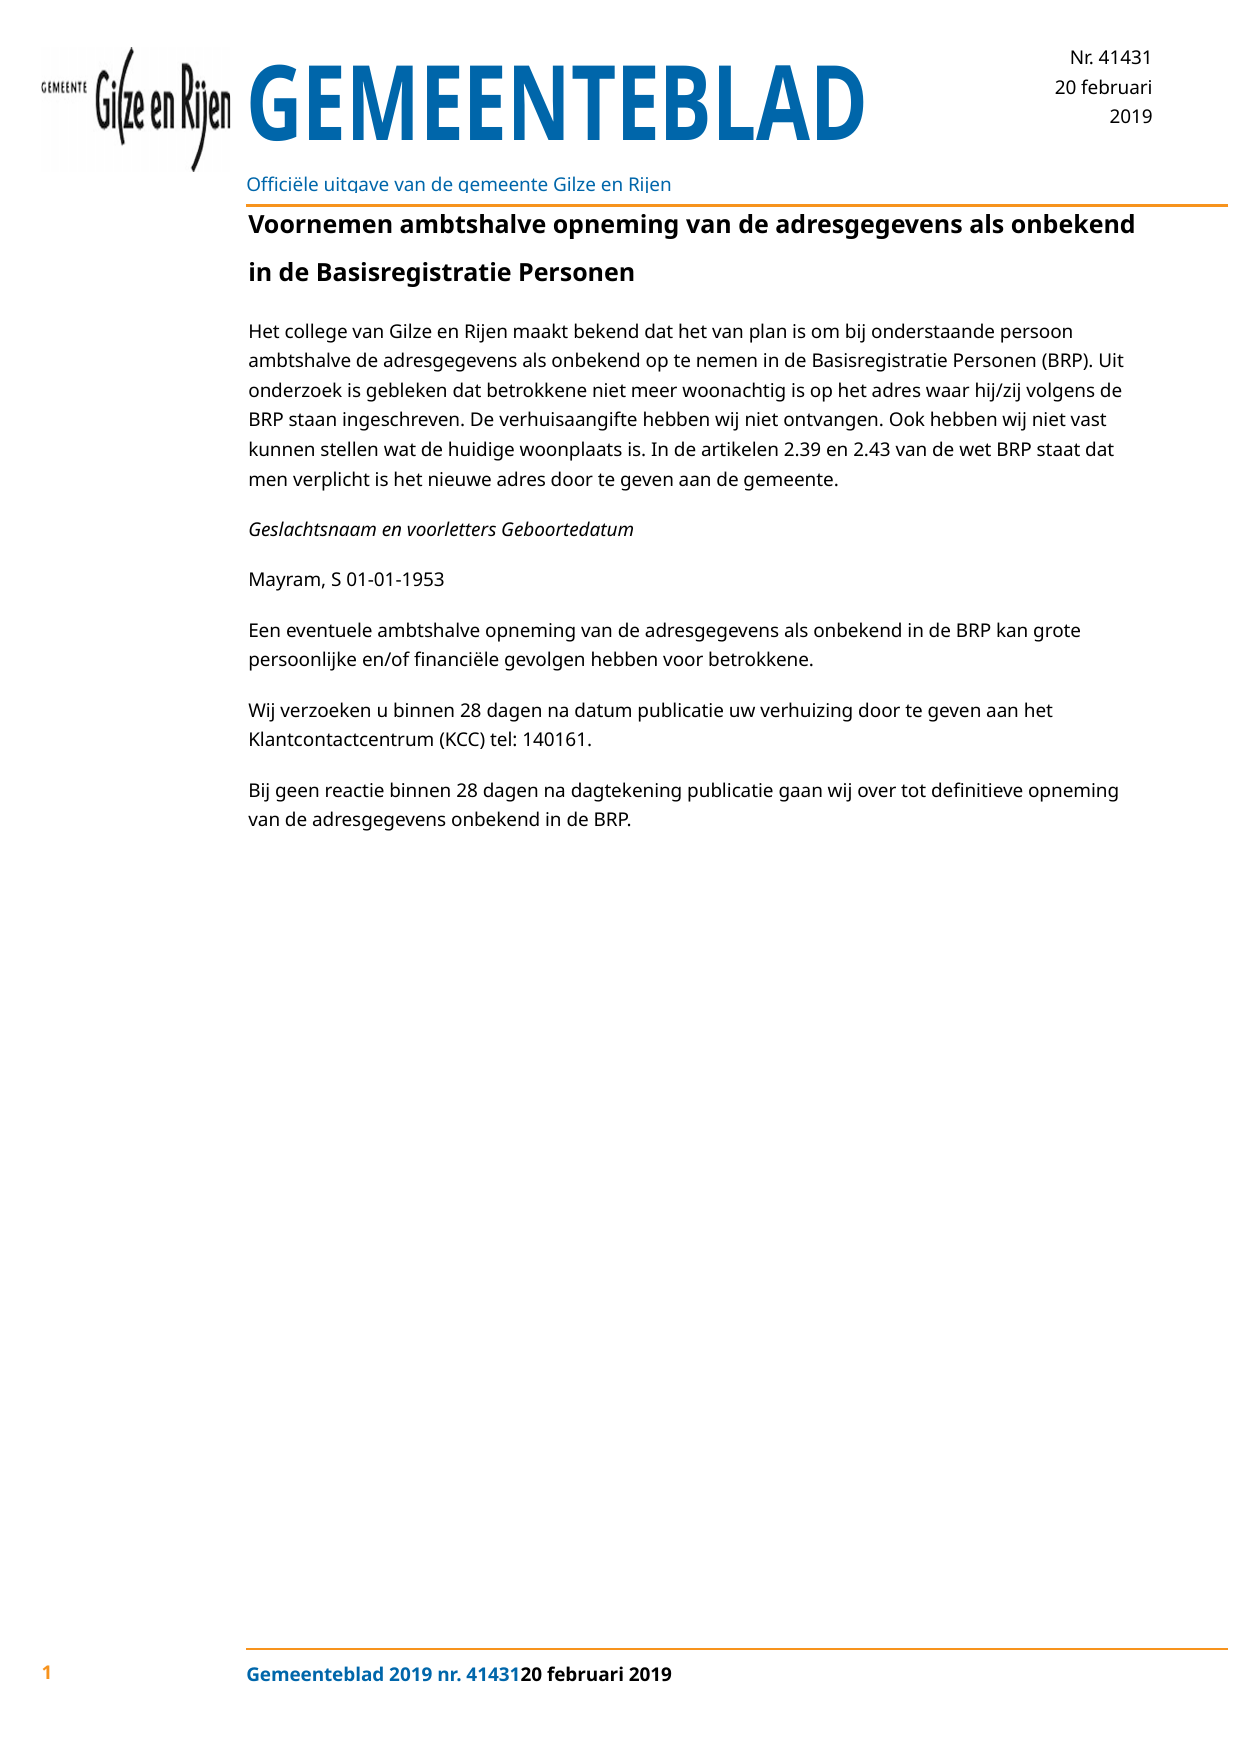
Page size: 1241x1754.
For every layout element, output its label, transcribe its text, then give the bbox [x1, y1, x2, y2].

text Een eventuele ambtshalve opneming van de adresgegevens als onbekend in de BRP kan grote persoonlijke en/of financiële gevolgen hebben voor betrokkene. [248, 617, 1152, 672]
text Geslachtsnaam en voorletters Geboortedatum [248, 516, 1152, 542]
picture [41, 47, 231, 172]
text Mayram, S 01-01-1953 [248, 567, 1152, 592]
text Het college van Gilze en Rijen maakt bekend dat het van plan is om bij onderstaande persoon ambtshalve de adresgegevens als onbekend op te nemen in de Basisregistratie Personen (BRP). Uit onderzoek is gebleken dat betrokkene niet meer woonachtig is op het adres waar hij/zij volgens de BRP staan ingeschreven. De verhuisaangifte hebben wij niet ontvangen. Ook hebben wij niet vast kunnen stellen wat de huidige woonplaats is. In de artikelen 2.39 en 2.43 van de wet BRP staat dat men verplicht is het nieuwe adres door te geven aan de gemeente. [248, 318, 1152, 492]
text Wij verzoeken u binnen 28 dagen na datum publicatie uw verhuizing door te geven aan het Klantcontactcentrum (KCC) tel: 140161. [248, 697, 1152, 752]
text Voornemen ambtshalve opneming van de adresgegevens als onbekend in de Basisregistratie Personen [248, 207, 1152, 288]
text Bij geen reactie binnen 28 dagen na dagtekening publicatie gaan wij over tot definitieve opneming van de adresgegevens onbekend in de BRP. [248, 777, 1152, 832]
